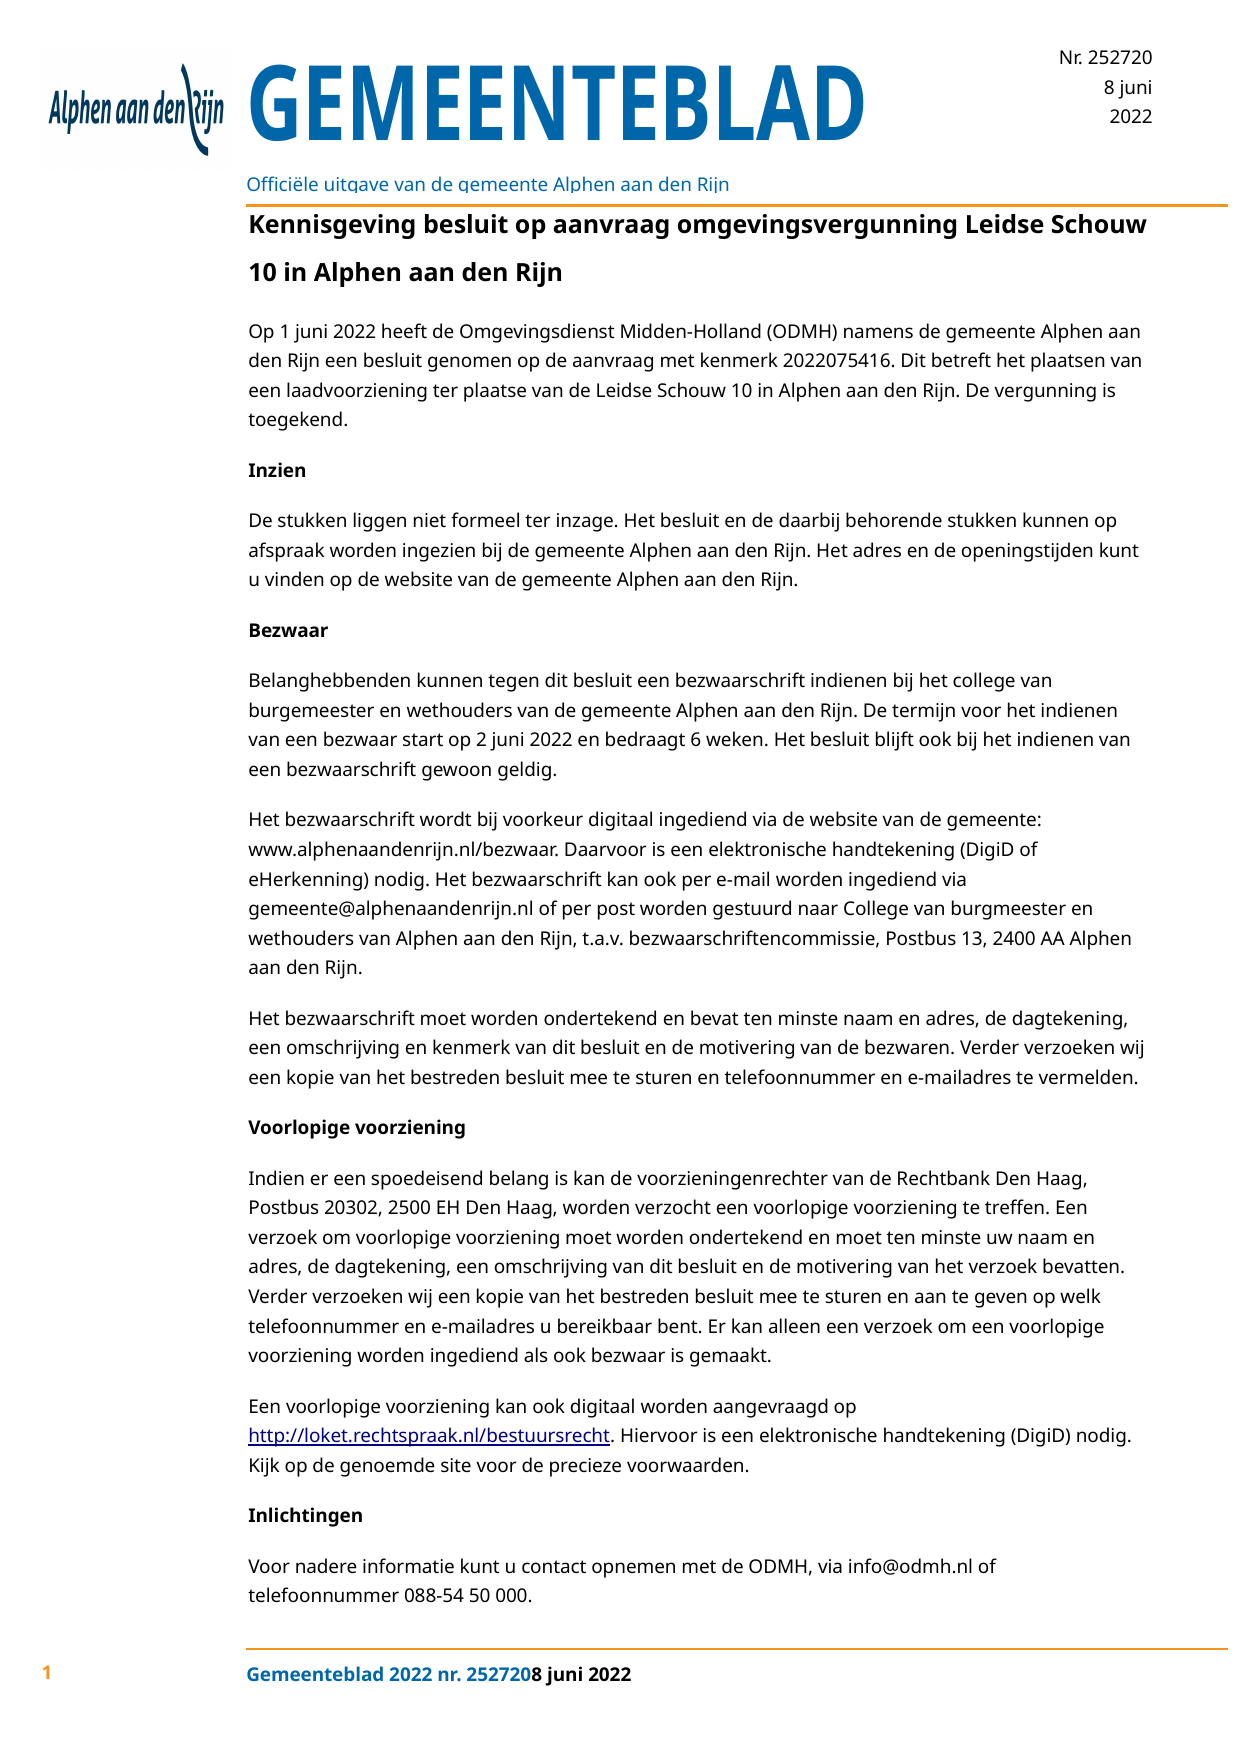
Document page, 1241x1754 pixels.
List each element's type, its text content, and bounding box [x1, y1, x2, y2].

text Voorlopige voorziening [248, 1114, 1152, 1140]
text Voor nadere informatie kunt u contact opnemen met de ODMH, via info@odmh.nl of telefoonnummer 088-54 50 000. [248, 1553, 1152, 1608]
picture [41, 47, 231, 172]
text Bezwaar [248, 617, 1152, 643]
text Kennisgeving besluit op aanvraag omgevingsvergunning Leidse Schouw 10 in Alphen aan den Rijn [248, 207, 1152, 288]
text Inzien [248, 457, 1152, 483]
text Op 1 juni 2022 heeft de Omgevingsdienst Midden-Holland (ODMH) namens de gemeente Alphen aan den Rijn een besluit genomen op de aanvraag met kenmerk 2022075416. Dit betreft het plaatsen van een laadvoorziening ter plaatse van de Leidse Schouw 10 in Alphen aan den Rijn. De vergunning is toegekend. [248, 318, 1152, 432]
text Inlichtingen [248, 1502, 1152, 1528]
text Een voorlopige voorziening kan ook digitaal worden aangevraagd op http://loket.rechtspraak.nl/bestuursrecht. Hiervoor is een elektronische handtekening (DigiD) nodig. Kijk op de genoemde site voor de precieze voorwaarden. [248, 1393, 1152, 1478]
text Belanghebbenden kunnen tegen dit besluit een bezwaarschrift indienen bij het college van burgemeester en wethouders van de gemeente Alphen aan den Rijn. De termijn voor het indienen van een bezwaar start op 2 juni 2022 en bedraagt 6 weken. Het besluit blijft ook bij het indienen van een bezwaarschrift gewoon geldig. [248, 667, 1152, 782]
text De stukken liggen niet formeel ter inzage. Het besluit en de daarbij behorende stukken kunnen op afspraak worden ingezien bij de gemeente Alphen aan den Rijn. Het adres en de openingstijden kunt u vinden op de website van de gemeente Alphen aan den Rijn. [248, 507, 1152, 592]
text Het bezwaarschrift wordt bij voorkeur digitaal ingediend via de website van de gemeente: www.alphenaandenrijn.nl/bezwaar. Daarvoor is een elektronische handtekening (DigiD of eHerkenning) nodig. Het bezwaarschrift kan ook per e-mail worden ingediend via gemeente@alphenaandenrijn.nl of per post worden gestuurd naar College van burgmeester en wethouders van Alphen aan den Rijn, t.a.v. bezwaarschriftencommissie, Postbus 13, 2400 AA Alphen aan den Rijn. [248, 807, 1152, 980]
text Het bezwaarschrift moet worden ondertekend en bevat ten minste naam en adres, de dagtekening, een omschrijving en kenmerk van dit besluit en de motivering van de bezwaren. Verder verzoeken wij een kopie van het bestreden besluit mee te sturen en telefoonnummer en e-mailadres te vermelden. [248, 1005, 1152, 1090]
text Indien er een spoedeisend belang is kan de voorzieningenrechter van de Rechtbank Den Haag, Postbus 20302, 2500 EH Den Haag, worden verzocht een voorlopige voorziening te treffen. Een verzoek om voorlopige voorziening moet worden ondertekend en moet ten minste uw naam en adres, de dagtekening, een omschrijving van dit besluit en de motivering van het verzoek bevatten. Verder verzoeken wij een kopie van het bestreden besluit mee te sturen en aan te geven op welk telefoonnummer en e-mailadres u bereikbaar bent. Er kan alleen een verzoek om een voorlopige voorziening worden ingediend als ook bezwaar is gemaakt. [248, 1165, 1152, 1368]
